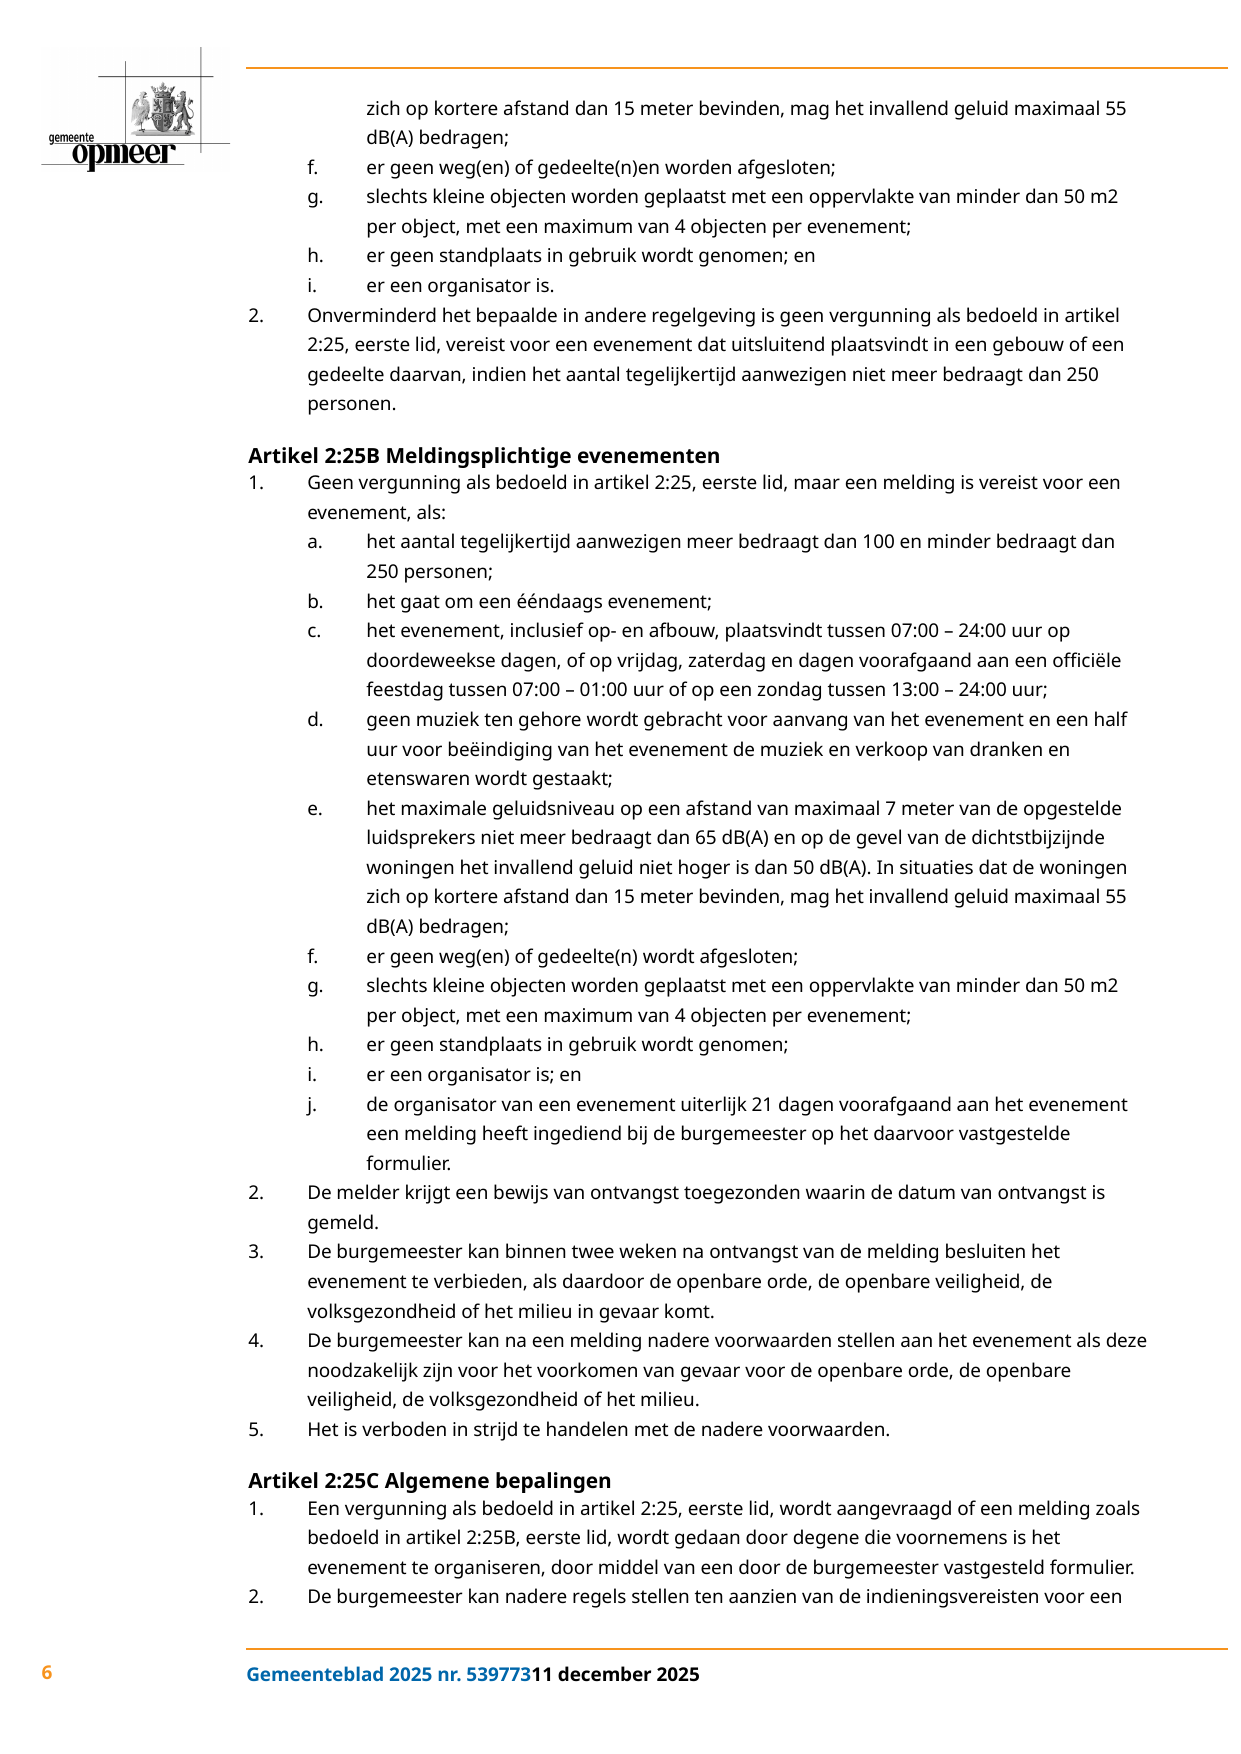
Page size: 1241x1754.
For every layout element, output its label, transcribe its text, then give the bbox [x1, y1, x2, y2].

list geen muziek ten gehore wordt gebracht voor aanvang van het evenement en een half uur voor beëindiging van het evenement de muziek en verkoop van dranken en etenswaren wordt gestaakt; [307, 706, 1152, 791]
text Artikel 2:25B Meldingsplichtige evenementen [248, 441, 1152, 469]
list De burgemeester kan na een melding nadere voorwaarden stellen aan het evenement als deze noodzakelijk zijn voor het voorkomen van gevaar voor de openbare orde, de openbare veiligheid, de volksgezondheid of het milieu. [248, 1327, 1152, 1412]
list Een vergunning als bedoeld in artikel 2:25, eerste lid, wordt aangevraagd of een melding zoals bedoeld in artikel 2:25B, eerste lid, wordt gedaan door degene die voornemens is het evenement te organiseren, door middel van een door de burgemeester vastgesteld formulier. [248, 1495, 1152, 1580]
list de organisator van een evenement uiterlijk 21 dagen voorafgaand aan het evenement een melding heeft ingediend bij de burgemeester op het daarvoor vastgestelde formulier. [307, 1091, 1152, 1176]
list Geen vergunning als bedoeld in artikel 2:25, eerste lid, maar een melding is vereist voor een evenement, als: [248, 469, 1152, 525]
list er geen weg(en) of gedeelte(n) wordt afgesloten; [307, 943, 1152, 968]
list er een organisator is. [307, 272, 1152, 298]
list De burgemeester kan nadere regels stellen ten aanzien van de indieningsvereisten voor een [248, 1584, 1152, 1609]
list er geen standplaats in gebruik wordt genomen; [307, 1032, 1152, 1057]
list slechts kleine objecten worden geplaatst met een oppervlakte van minder dan 50 m2 per object, met een maximum van 4 objecten per evenement; [307, 183, 1152, 239]
list Onverminderd het bepaalde in andere regelgeving is geen vergunning als bedoeld in artikel 2:25, eerste lid, vereist voor een evenement dat uitsluitend plaatsvindt in een gebouw of een gedeelte daarvan, indien het aantal tegelijkertijd aanwezigen niet meer bedraagt dan 250 personen. [248, 302, 1152, 416]
list er geen standplaats in gebruik wordt genomen; en [307, 243, 1152, 268]
list het evenement, inclusief op- en afbouw, plaatsvindt tussen 07:00 – 24:00 uur op doordeweekse dagen, of op vrijdag, zaterdag en dagen voorafgaand aan een officiële feestdag tussen 07:00 – 01:00 uur of op een zondag tussen 13:00 – 24:00 uur; [307, 617, 1152, 702]
picture [41, 47, 231, 172]
list het gaat om een ééndaags evenement; [307, 588, 1152, 613]
list slechts kleine objecten worden geplaatst met een oppervlakte van minder dan 50 m2 per object, met een maximum van 4 objecten per evenement; [307, 972, 1152, 1028]
list er een organisator is; en [307, 1061, 1152, 1087]
list het aantal tegelijkertijd aanwezigen meer bedraagt dan 100 en minder bedraagt dan 250 personen; [307, 529, 1152, 584]
list het maximale geluidsniveau op een afstand van maximaal 7 meter van de opgestelde luidsprekers niet meer bedraagt dan 65 dB(A) en op de gevel van de dichtstbijzijnde woningen het invallend geluid niet hoger is dan 50 dB(A). In situaties dat de woningen zich op kortere afstand dan 15 meter bevinden, mag het invallend geluid maximaal 55 dB(A) bedragen; [307, 795, 1152, 939]
list De melder krijgt een bewijs van ontvangst toegezonden waarin de datum van ontvangst is gemeld. [248, 1179, 1152, 1235]
list Het is verboden in strijd te handelen met de nadere voorwaarden. [248, 1416, 1152, 1442]
list zich op kortere afstand dan 15 meter bevinden, mag het invallend geluid maximaal 55 dB(A) bedragen; [307, 95, 1152, 150]
list De burgemeester kan binnen twee weken na ontvangst van de melding besluiten het evenement te verbieden, als daardoor de openbare orde, de openbare veiligheid, de volksgezondheid of het milieu in gevaar komt. [248, 1239, 1152, 1323]
text Artikel 2:25C Algemene bepalingen [248, 1467, 1152, 1495]
list er geen weg(en) of gedeelte(n)en worden afgesloten; [307, 154, 1152, 180]
